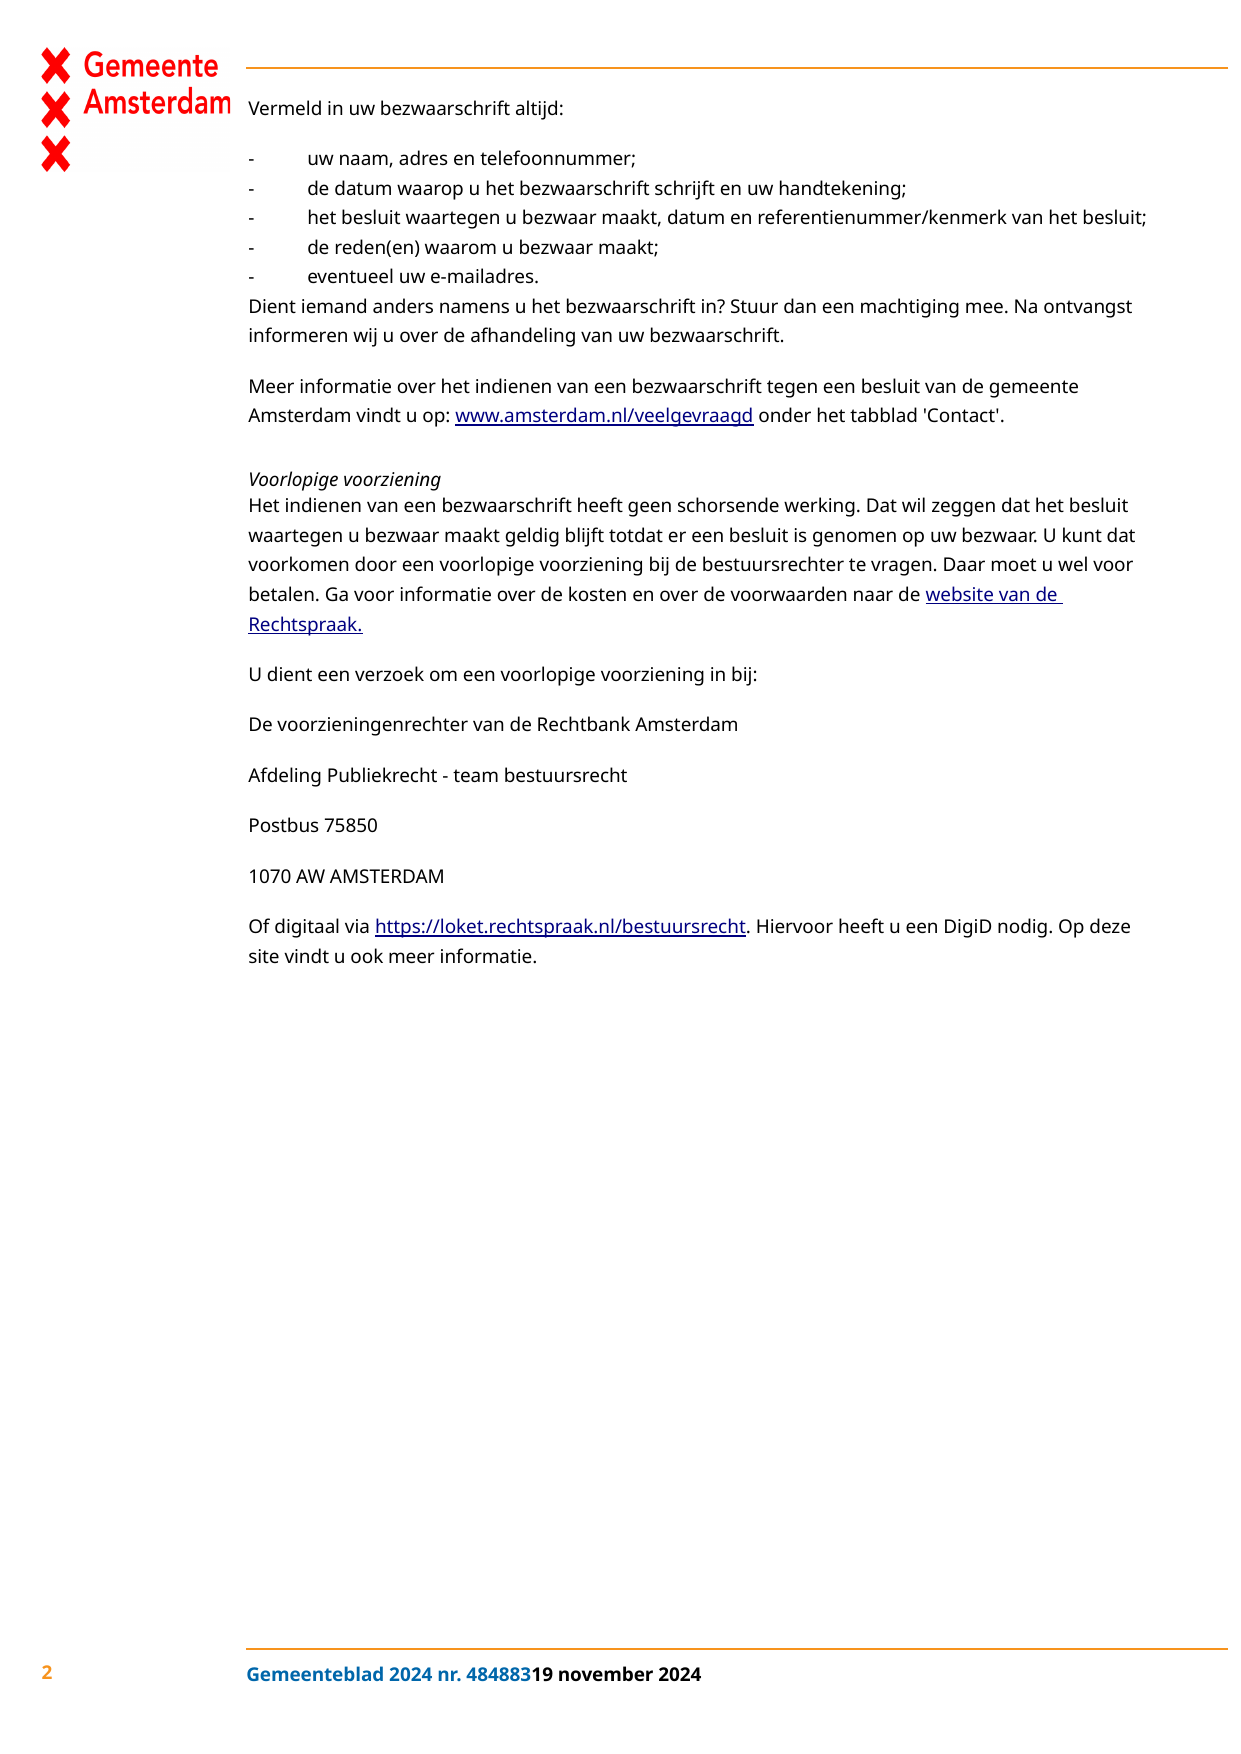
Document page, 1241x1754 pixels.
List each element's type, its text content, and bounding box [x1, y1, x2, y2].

text Het indienen van een bezwaarschrift heeft geen schorsende werking. Dat wil zeggen dat het besluit waartegen u bezwaar maakt geldig blijft totdat er een besluit is genomen op uw bezwaar. U kunt dat voorkomen door een voorlopige voorziening bij de bestuursrechter te vragen. Daar moet u wel voor betalen. Ga voor informatie over de kosten en over de voorwaarden naar de website van de Rechtspraak. [248, 492, 1152, 636]
picture [41, 47, 231, 172]
list de datum waarop u het bezwaarschrift schrijft en uw handtekening; [248, 175, 1152, 201]
list de reden(en) waarom u bezwaar maakt; [248, 234, 1152, 260]
text Dient iemand anders namens u het bezwaarschrift in? Stuur dan een machtiging mee. Na ontvangst informeren wij u over de afhandeling van uw bezwaarschrift. [248, 293, 1152, 348]
list het besluit waartegen u bezwaar maakt, datum en referentienummer/kenmerk van het besluit; [248, 204, 1152, 230]
text Postbus 75850 [248, 812, 1152, 838]
text Voorlopige voorziening [248, 467, 1152, 492]
text Of digitaal via https://loket.rechtspraak.nl/bestuursrecht. Hiervoor heeft u een DigiD nodig. Op deze site vindt u ook meer informatie. [248, 913, 1152, 968]
text De voorzieningenrechter van de Rechtbank Amsterdam [248, 712, 1152, 737]
text Vermeld in uw bezwaarschrift altijd: [248, 95, 1152, 121]
list eventueel uw e-mailadres. [248, 263, 1152, 289]
text U dient een verzoek om een voorlopige voorziening in bij: [248, 661, 1152, 687]
list uw naam, adres en telefoonnummer; [248, 145, 1152, 171]
text Meer informatie over het indienen van een bezwaarschrift tegen een besluit van de gemeente Amsterdam vindt u op: www.amsterdam.nl/veelgevraagd onder het tabblad 'Contact'. [248, 373, 1152, 428]
text Afdeling Publiekrecht - team bestuursrecht [248, 762, 1152, 788]
text 1070 AW AMSTERDAM [248, 863, 1152, 888]
